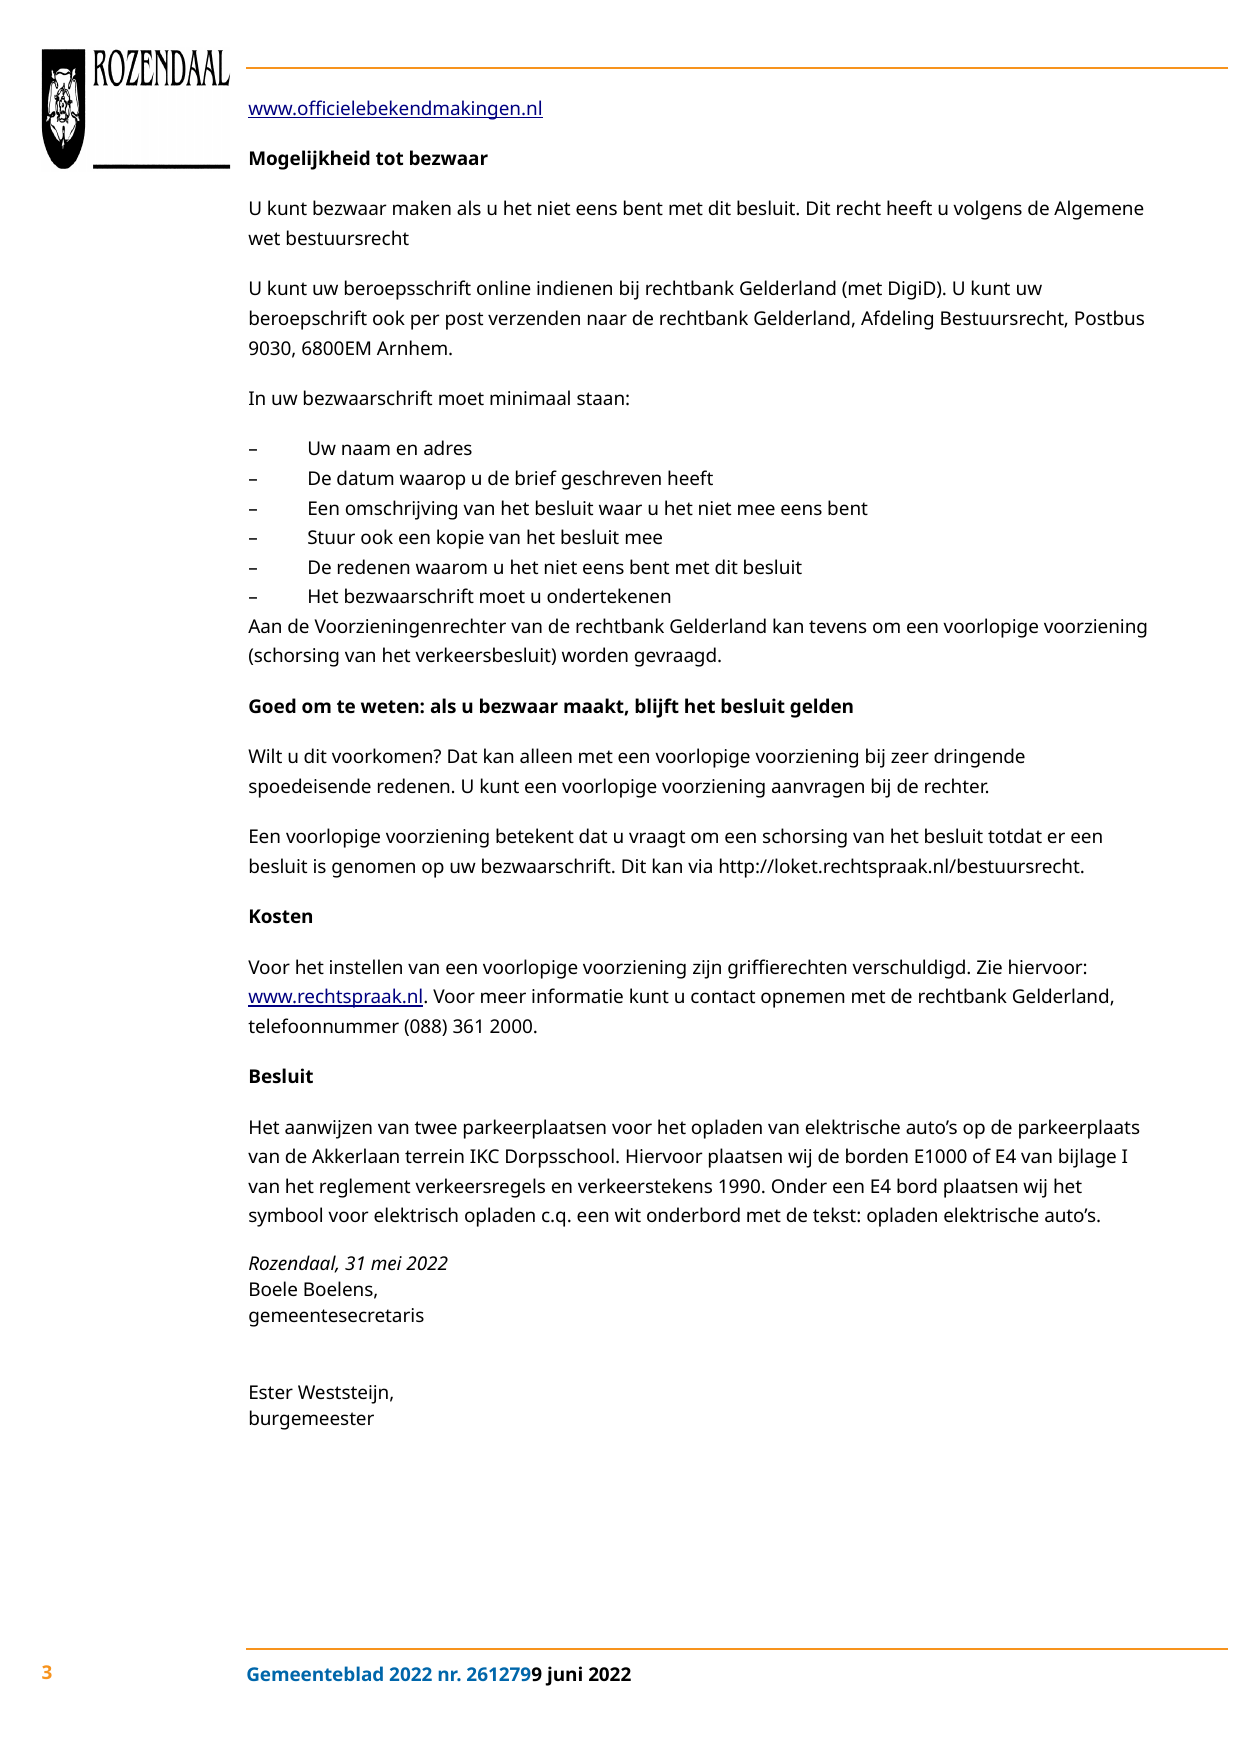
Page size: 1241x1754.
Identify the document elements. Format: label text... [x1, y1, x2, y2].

text burgemeester [248, 1405, 1152, 1431]
text Voor het instellen van een voorlopige voorziening zijn griffierechten verschuldigd. Zie hiervoor: www.rechtspraak.nl. Voor meer informatie kunt u contact opnemen met de rechtbank Gelderland, telefoonnummer (088) 361 2000. [248, 954, 1152, 1039]
text U kunt bezwaar maken als u het niet eens bent met dit besluit. Dit recht heeft u volgens de Algemene wet bestuursrecht [248, 196, 1152, 251]
text Rozendaal, 31 mei 2022 [248, 1251, 1152, 1276]
text www.officielebekendmakingen.nl [248, 95, 1152, 121]
list Een omschrijving van het besluit waar u het niet mee eens bent [248, 495, 1152, 521]
list Uw naam en adres [248, 436, 1152, 461]
text In uw bezwaarschrift moet minimaal staan: [248, 385, 1152, 411]
list De datum waarop u de brief geschreven heeft [248, 465, 1152, 491]
text gemeentesecretaris [248, 1302, 1152, 1328]
text Aan de Voorzieningenrechter van de rechtbank Gelderland kan tevens om een voorlopige voorziening (schorsing van het verkeersbesluit) worden gevraagd. [248, 613, 1152, 668]
text Mogelijkheid tot bezwaar [248, 145, 1152, 171]
list Het bezwaarschrift moet u ondertekenen [248, 583, 1152, 609]
text Een voorlopige voorziening betekent dat u vraagt om een schorsing van het besluit totdat er een besluit is genomen op uw bezwaarschrift. Dit kan via http://loket.rechtspraak.nl/bestuursrecht. [248, 823, 1152, 879]
text Kosten [248, 903, 1152, 929]
list Stuur ook een kopie van het besluit mee [248, 524, 1152, 550]
text U kunt uw beroepsschrift online indienen bij rechtbank Gelderland (met DigiD). U kunt uw beroepschrift ook per post verzenden naar de rechtbank Gelderland, Afdeling Bestuursrecht, Postbus 9030, 6800EM Arnhem. [248, 276, 1152, 361]
text Besluit [248, 1063, 1152, 1089]
text Wilt u dit voorkomen? Dat kan alleen met een voorlopige voorziening bij zeer dringende spoedeisende redenen. U kunt een voorlopige voorziening aanvragen bij de rechter. [248, 743, 1152, 799]
text Ester Weststeijn, [248, 1379, 1152, 1405]
text Goed om te weten: als u bezwaar maakt, blijft het besluit gelden [248, 693, 1152, 719]
text Het aanwijzen van twee parkeerplaatsen voor het opladen van elektrische auto’s op de parkeerplaats van de Akkerlaan terrein IKC Dorpsschool. Hiervoor plaatsen wij de borden E1000 of E4 van bijlage I van het reglement verkeersregels en verkeerstekens 1990. Onder een E4 bord plaatsen wij het symbool voor elektrisch opladen c.q. een wit onderbord met de tekst: opladen elektrische auto’s. [248, 1114, 1152, 1228]
picture [41, 47, 231, 172]
list De redenen waarom u het niet eens bent met dit besluit [248, 554, 1152, 580]
text Boele Boelens, [248, 1276, 1152, 1302]
